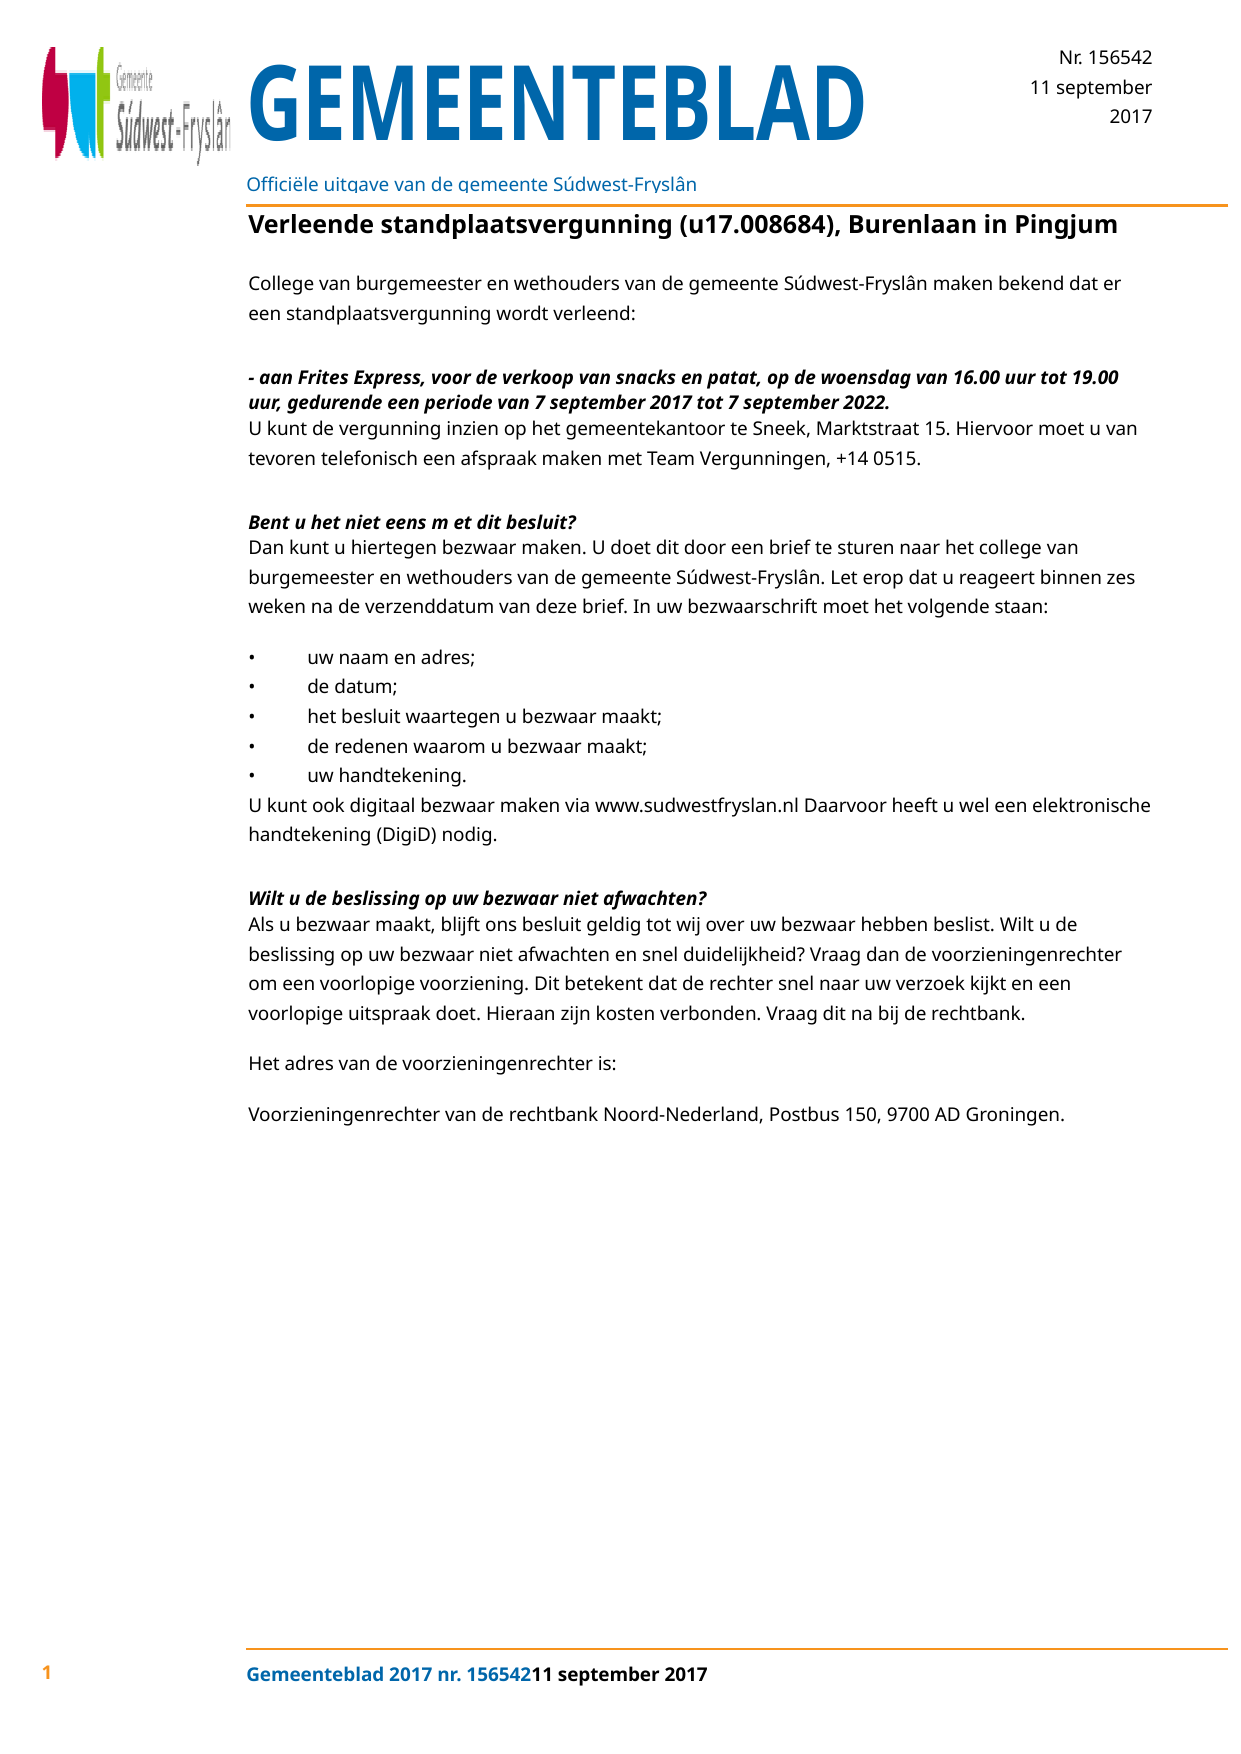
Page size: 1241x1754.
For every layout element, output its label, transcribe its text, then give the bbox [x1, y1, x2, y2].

text U kunt ook digitaal bezwaar maken via www.sudwestfryslan.nl Daarvoor heeft u wel een elektronische handtekening (DigiD) nodig. [248, 792, 1152, 847]
text - aan Frites Express, voor de verkoop van snacks en patat, op de woensdag van 16.00 uur tot 19.00 uur, gedurende een periode van 7 september 2017 tot 7 september 2022. [248, 364, 1152, 415]
picture [41, 47, 231, 172]
text Voorzieningenrechter van de rechtbank Noord-Nederland, Postbus 150, 9700 AD Groningen. [248, 1101, 1152, 1127]
text Wilt u de beslissing op uw bezwaar niet afwachten? [248, 886, 1152, 911]
text Het adres van de voorzieningenrechter is: [248, 1051, 1152, 1076]
text Bent u het niet eens m et dit besluit? [248, 509, 1152, 534]
text Als u bezwaar maakt, blijft ons besluit geldig tot wij over uw bezwaar hebben beslist. Wilt u de beslissing op uw bezwaar niet afwachten en snel duidelijkheid? Vraag dan de voorzieningenrechter om een voorlopige voorziening. Dit betekent dat de rechter snel naar uw verzoek kijkt en een voorlopige uitspraak doet. Hieraan zijn kosten verbonden. Vraag dit na bij de rechtbank. [248, 911, 1152, 1026]
text U kunt de vergunning inzien op het gemeentekantoor te Sneek, Marktstraat 15. Hiervoor moet u van tevoren telefonisch een afspraak maken met Team Vergunningen, +14 0515. [248, 415, 1152, 471]
list het besluit waartegen u bezwaar maakt; [248, 703, 1152, 729]
list de datum; [248, 674, 1152, 699]
text Dan kunt u hiertegen bezwaar maken. U doet dit door een brief te sturen naar het college van burgemeester en wethouders van de gemeente Súdwest-Fryslân. Let erop dat u reageert binnen zes weken na de verzenddatum van deze brief. In uw bezwaarschrift moet het volgende staan: [248, 534, 1152, 619]
list uw naam en adres; [248, 644, 1152, 670]
list de redenen waarom u bezwaar maakt; [248, 733, 1152, 759]
list uw handtekening. [248, 762, 1152, 788]
text College van burgemeester en wethouders van de gemeente Súdwest-Fryslân maken bekend dat er een standplaatsvergunning wordt verleend: [248, 270, 1152, 326]
text Verleende standplaatsvergunning (u17.008684), Burenlaan in Pingjum [248, 207, 1152, 241]
